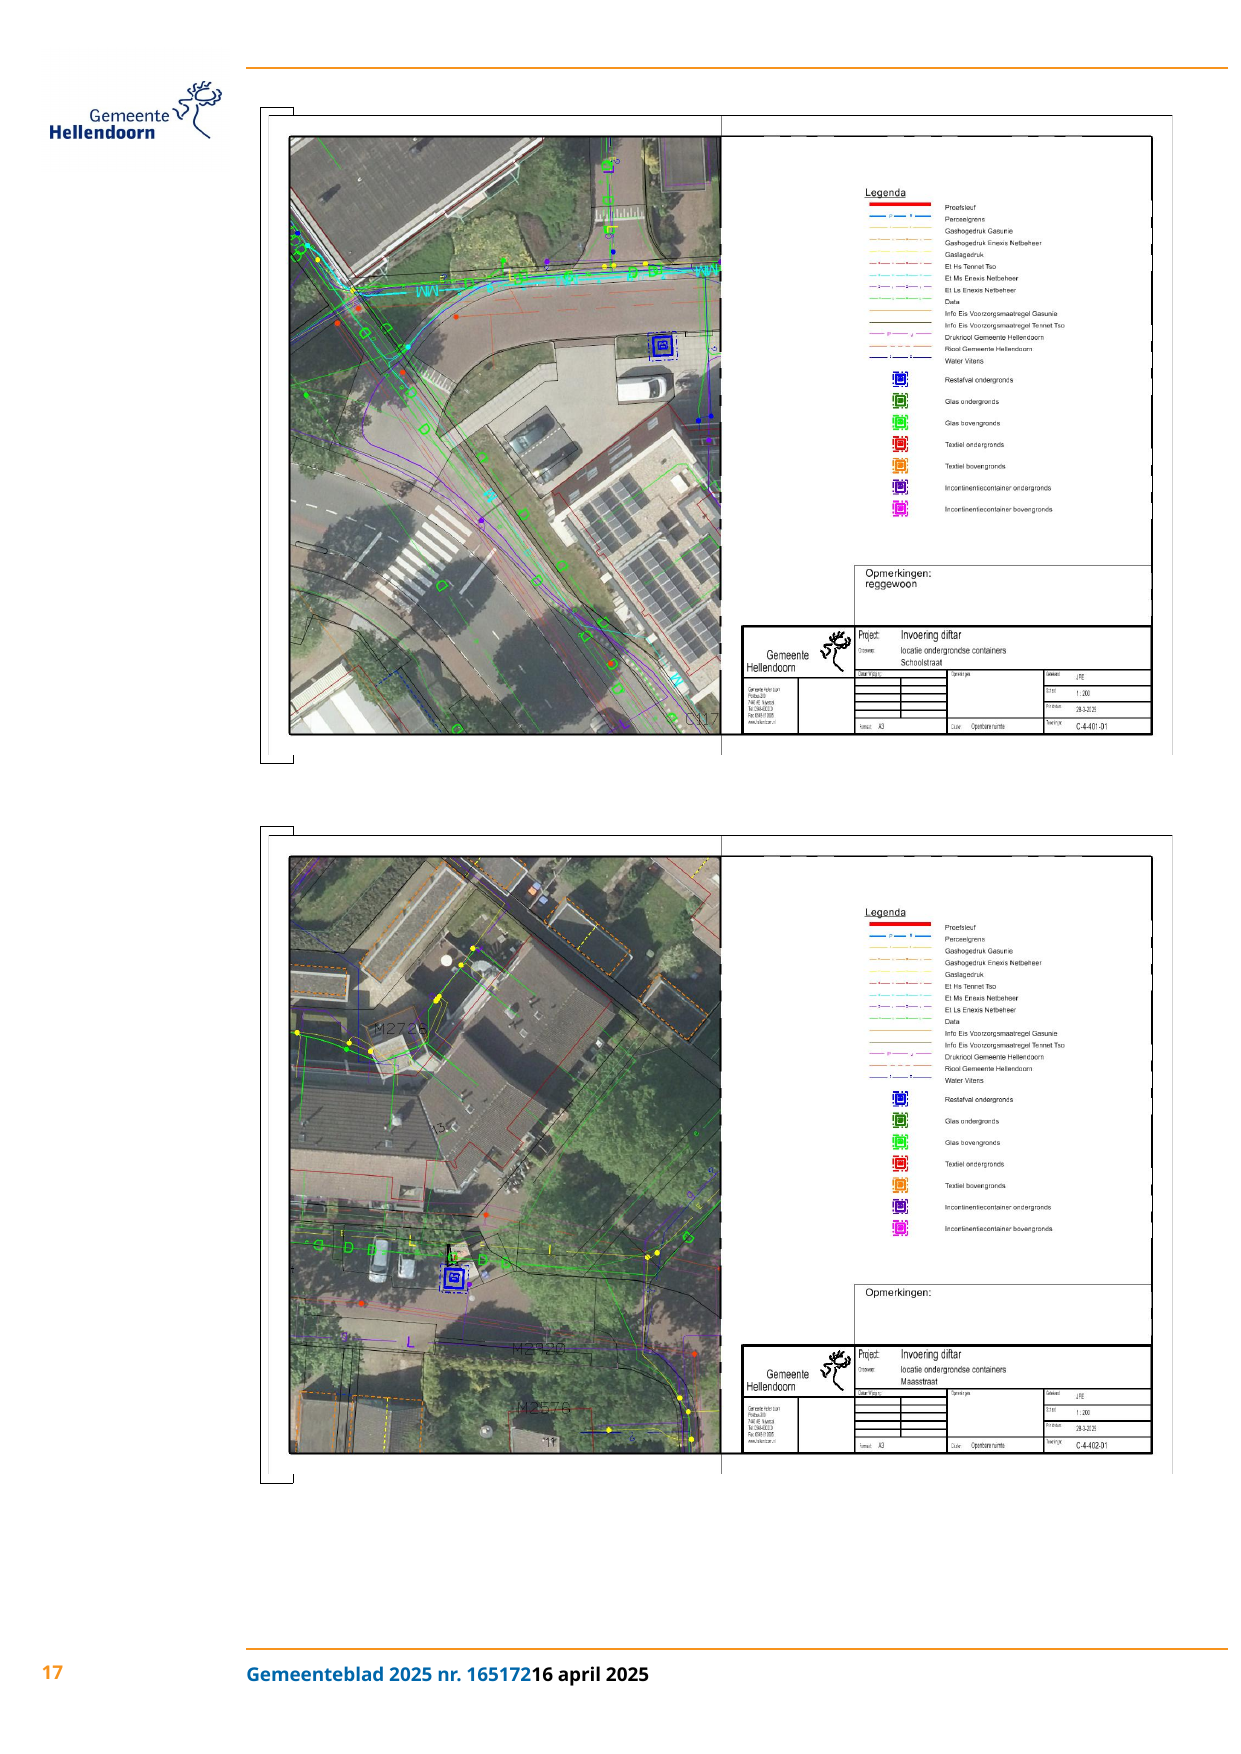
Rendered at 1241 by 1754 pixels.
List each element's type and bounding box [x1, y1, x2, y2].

picture [268, 115, 1173, 755]
picture [268, 835, 1173, 1474]
picture [41, 47, 231, 172]
